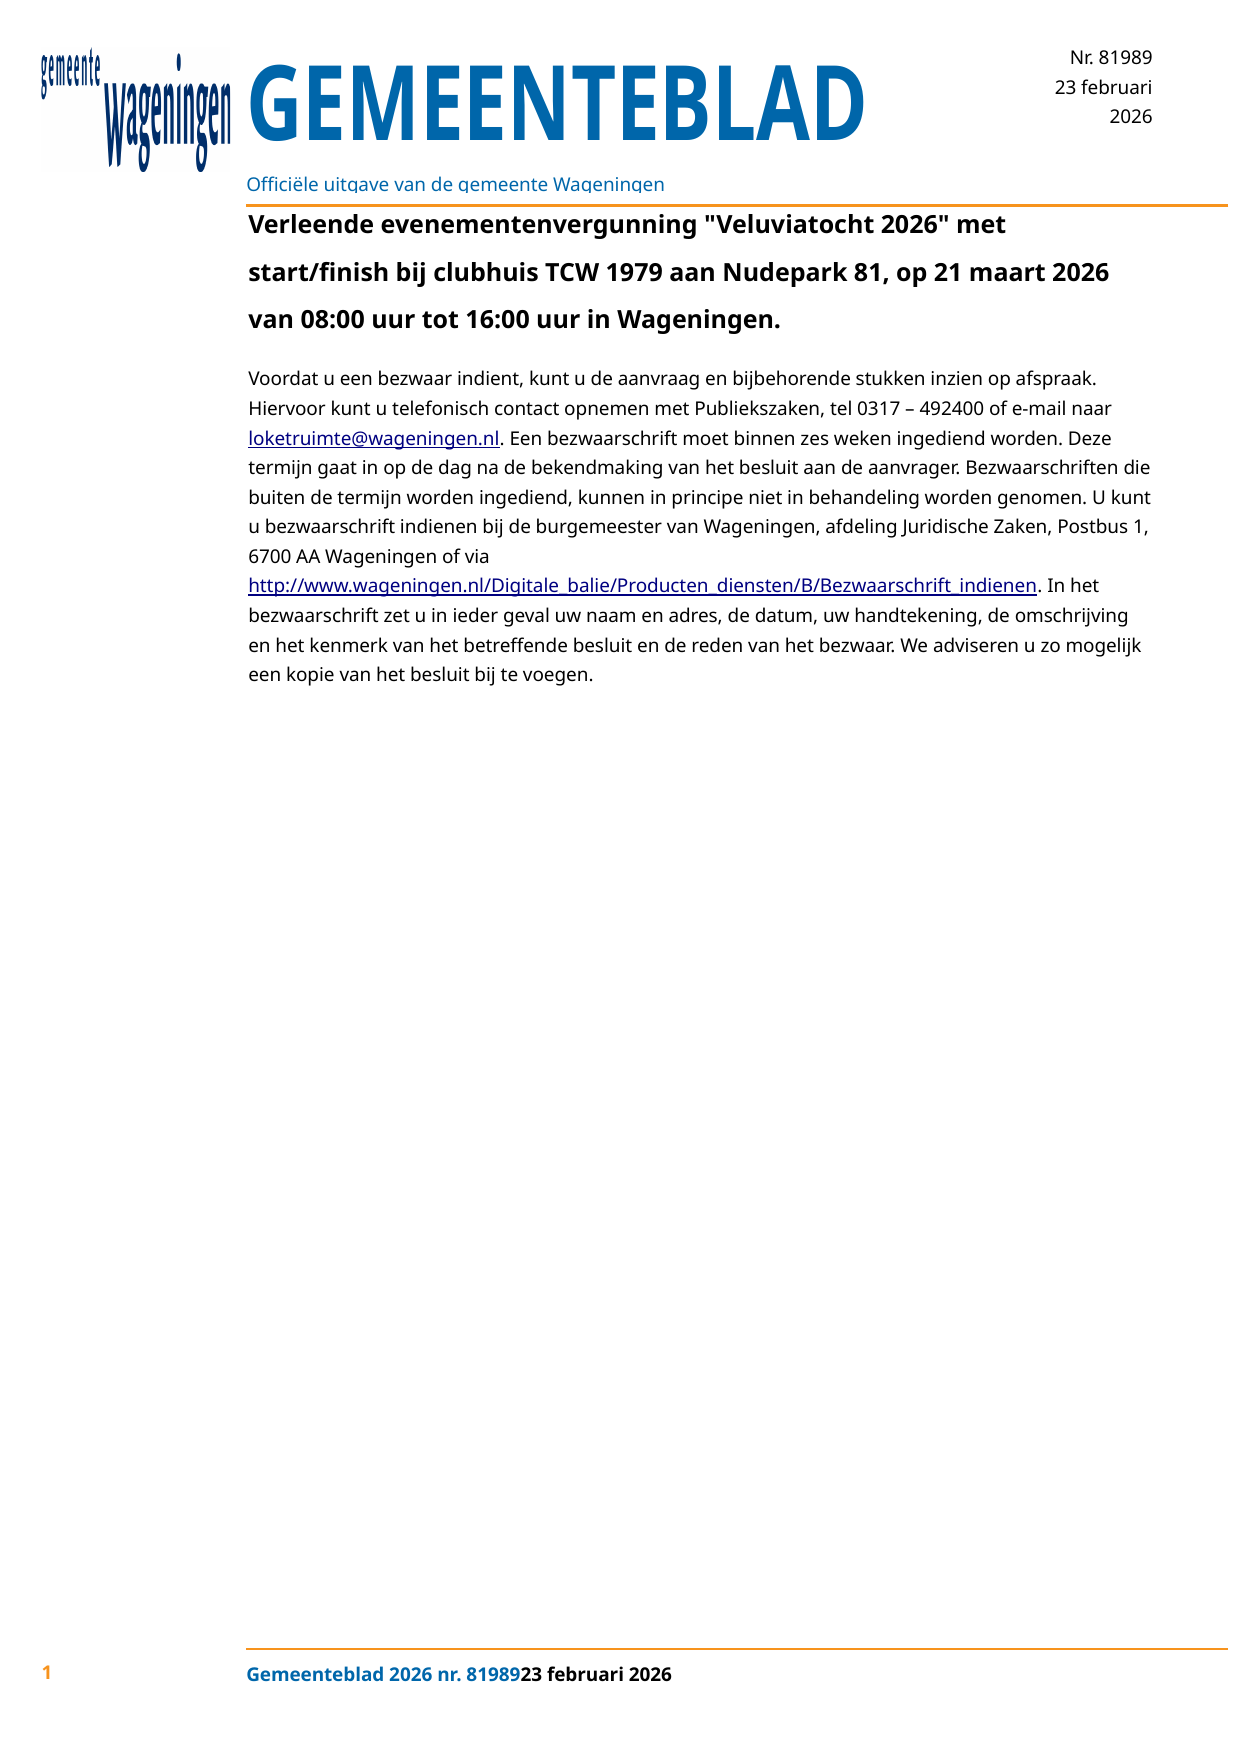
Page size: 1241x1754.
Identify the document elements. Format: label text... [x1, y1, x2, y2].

picture [41, 47, 231, 172]
text Verleende evenementenvergunning "Veluviatocht 2026" met start/finish bij clubhuis TCW 1979 aan Nudepark 81, op 21 maart 2026 van 08:00 uur tot 16:00 uur in Wageningen. [248, 207, 1152, 336]
text Voordat u een bezwaar indient, kunt u de aanvraag en bijbehorende stukken inzien op afspraak. Hiervoor kunt u telefonisch contact opnemen met Publiekszaken, tel 0317 – 492400 of e-mail naar loketruimte@wageningen.nl. Een bezwaarschrift moet binnen zes weken ingediend worden. Deze termijn gaat in op de dag na de bekendmaking van het besluit aan de aanvrager. Bezwaarschriften die buiten de termijn worden ingediend, kunnen in principe niet in behandeling worden genomen. U kunt u bezwaarschrift indienen bij de burgemeester van Wageningen, afdeling Juridische Zaken, Postbus 1, 6700 AA Wageningen of via http://www.wageningen.nl/Digitale_balie/Producten_diensten/B/Bezwaarschrift_indienen. In het bezwaarschrift zet u in ieder geval uw naam en adres, de datum, uw handtekening, de omschrijving en het kenmerk van het betreffende besluit en de reden van het bezwaar. We adviseren u zo mogelijk een kopie van het besluit bij te voegen. [248, 366, 1152, 687]
